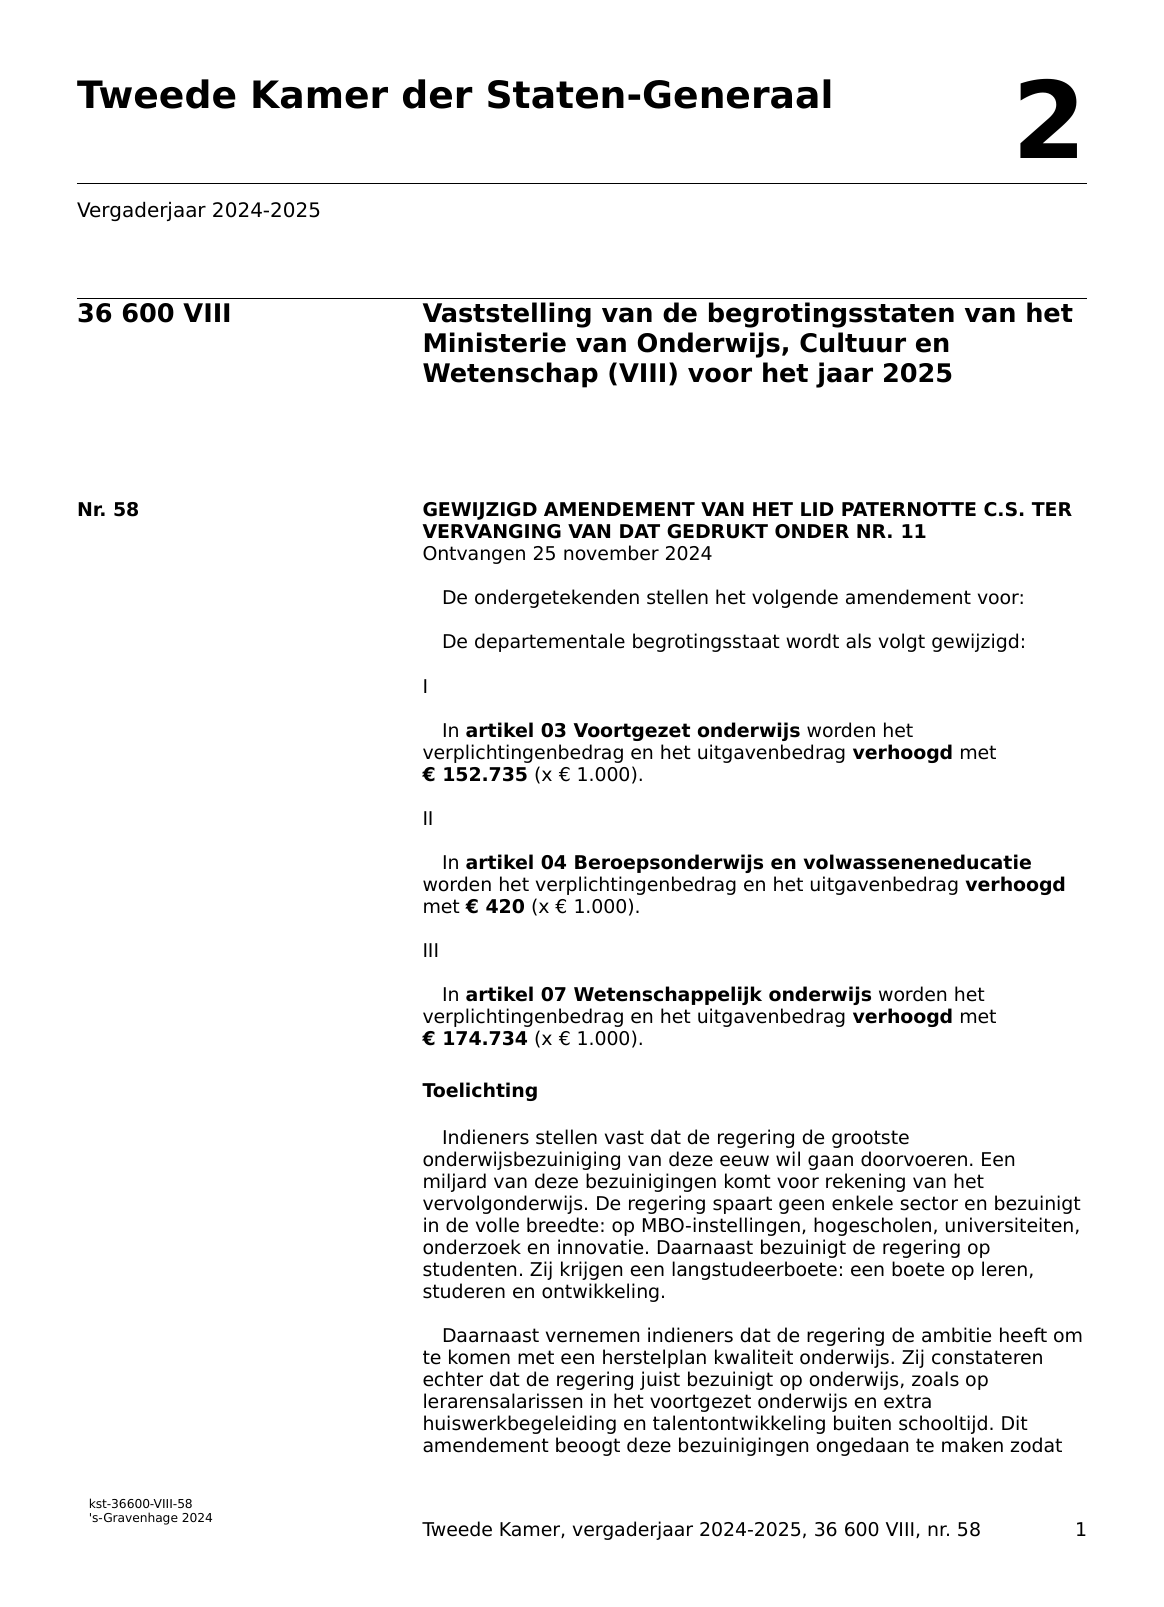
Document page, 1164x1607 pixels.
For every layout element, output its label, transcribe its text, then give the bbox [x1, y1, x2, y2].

text kst-36600-VIII-58 [88, 1497, 323, 1511]
text Indieners stellen vast dat de regering de grootste onderwijsbezuiniging van deze eeuw wil gaan doorvoeren. Een miljard van deze bezuinigingen komt voor rekening van het vervolgonderwijs. De regering spaart geen enkele sector en bezuinigt in de volle breedte: op MBO-instellingen, hogescholen, universiteiten, onderzoek en innovatie. Daarnaast bezuinigt de regering op studenten. Zij krijgen een langstudeerboete: een boete op leren, studeren en ontwikkeling. [422, 1127, 1087, 1303]
text I [422, 676, 1087, 697]
text Daarnaast vernemen indieners dat de regering de ambitie heeft om te komen met een herstelplan kwaliteit onderwijs. Zij constateren echter dat de regering juist bezuinigt op onderwijs, zoals op lerarensalarissen in het voortgezet onderwijs en extra huiswerkbegeleiding en talentontwikkeling buiten schooltijd. Dit amendement beoogt deze bezuinigingen ongedaan te maken zodat [422, 1325, 1087, 1457]
subtitle Toelichting [422, 1080, 1087, 1102]
text Ontvangen 25 november 2024 [422, 543, 1087, 565]
table_header Tweede Kamer der Staten-Generaal [77, 59, 886, 183]
text In artikel 03 Voortgezet onderwijs worden het verplichtingenbedrag en het uitgavenbedrag verhoogd met € 152.735 (x € 1.000). [422, 720, 1087, 786]
text II [422, 808, 1087, 830]
subtitle Nr. 58 GEWIJZIGD AMENDEMENT VAN HET LID PATERNOTTE C.S. TER VERVANGING VAN DAT GEDRUKT ONDER NR. 11 [77, 499, 1087, 543]
table_header 2 [886, 59, 1087, 183]
text III [422, 940, 1087, 962]
table_cell Vergaderjaar 2024-2025 [77, 184, 1087, 298]
text 's-Gravenhage 2024 [88, 1511, 323, 1525]
text De ondergetekenden stellen het volgende amendement voor: [422, 587, 1087, 609]
subtitle 36 600 VIII Vaststelling van de begrotingsstaten van het Ministerie van Onderwijs, Cultuur en Wetenschap (VIII) voor het jaar 2025 [77, 299, 1087, 388]
text In artikel 07 Wetenschappelijk onderwijs worden het verplichtingenbedrag en het uitgavenbedrag verhoogd met € 174.734 (x € 1.000). [422, 984, 1087, 1050]
text De departementale begrotingsstaat wordt als volgt gewijzigd: [422, 631, 1087, 653]
text In artikel 04 Beroepsonderwijs en volwasseneneducatie worden het verplichtingenbedrag en het uitgavenbedrag verhoogd met € 420 (x € 1.000). [422, 852, 1087, 918]
